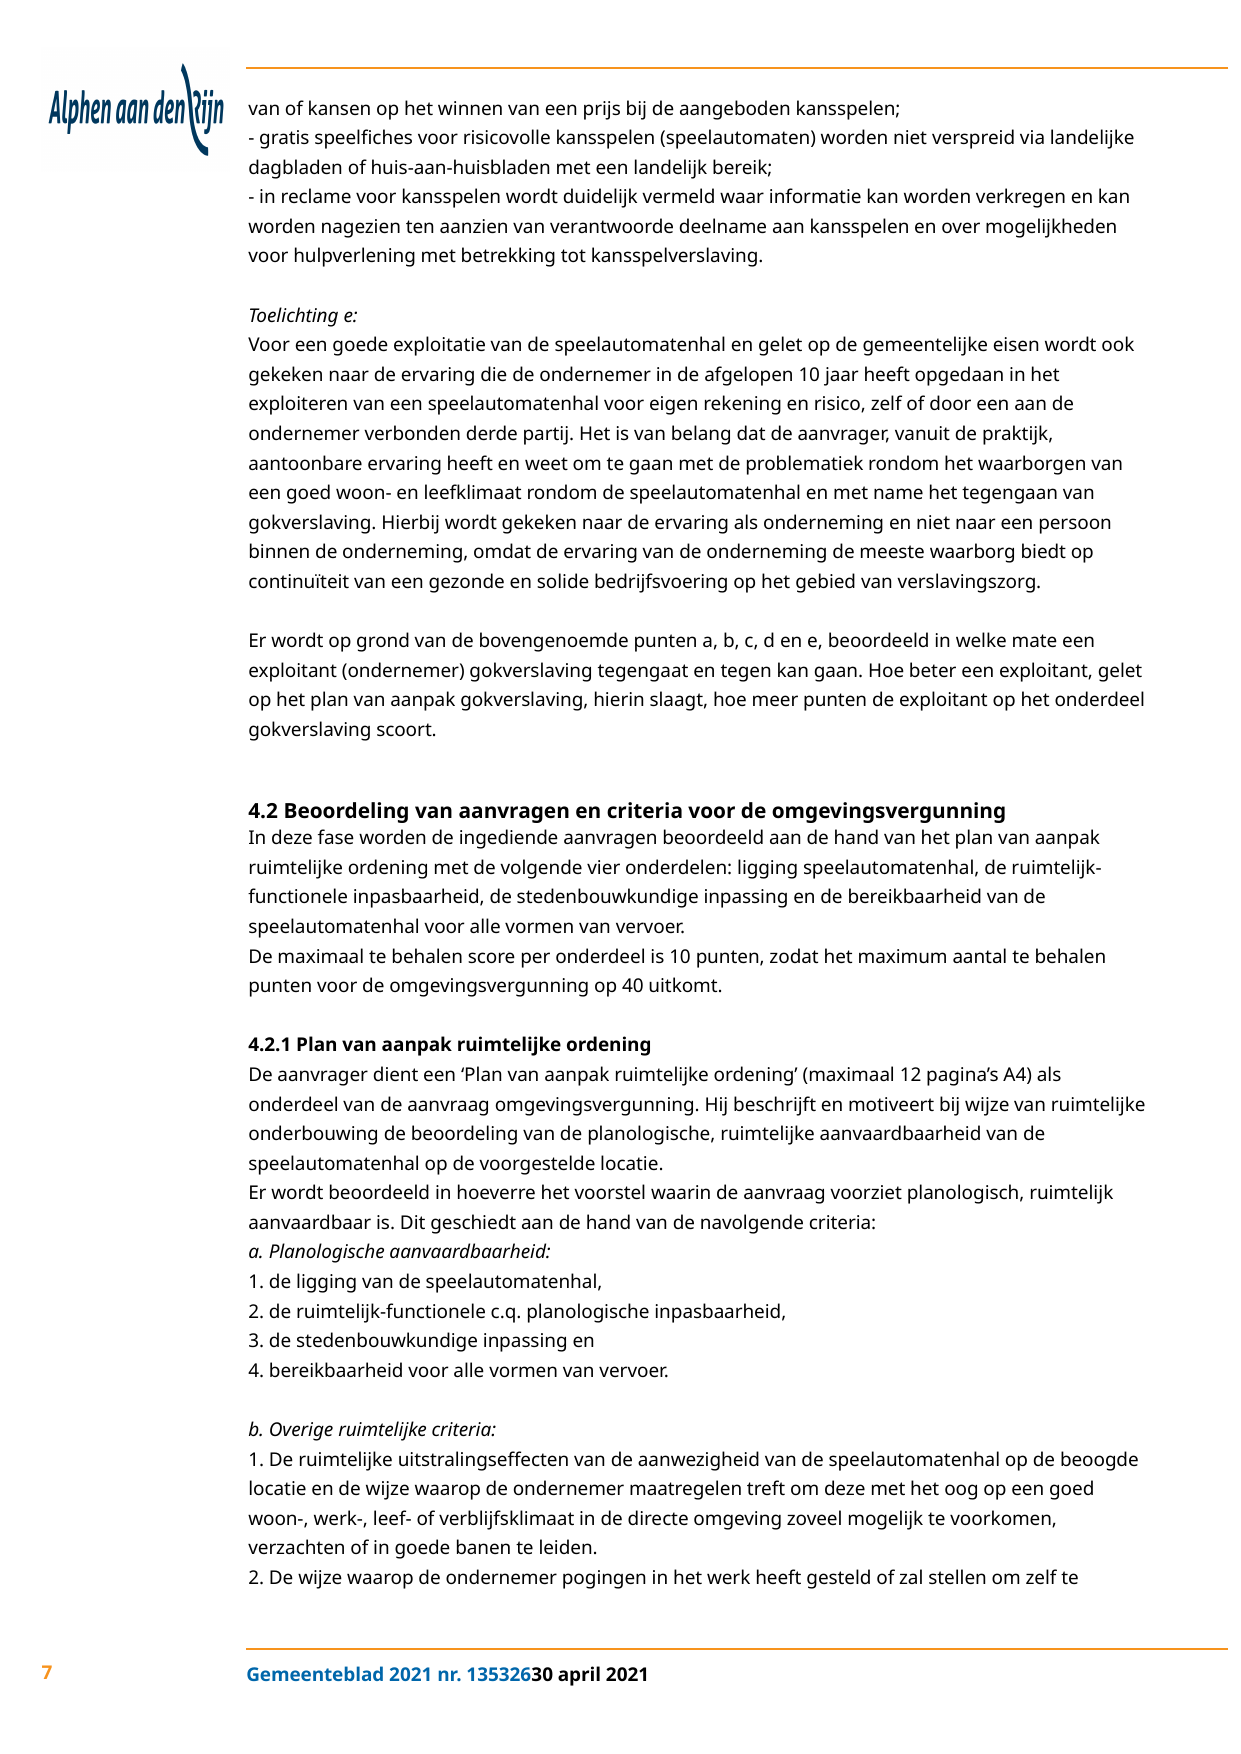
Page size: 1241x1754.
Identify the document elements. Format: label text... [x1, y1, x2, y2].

text van of kansen op het winnen van een prijs bij de aangeboden kansspelen; [248, 95, 1152, 121]
text 1. De ruimtelijke uitstralingseffecten van de aanwezigheid van de speelautomatenhal op de beoogde locatie en de wijze waarop de ondernemer maatregelen treft om deze met het oog op een goed woon-, werk-, leef- of verblijfsklimaat in de directe omgeving zoveel mogelijk te voorkomen, verzachten of in goede banen te leiden. [248, 1446, 1152, 1560]
text 1. de ligging van de speelautomatenhal, [248, 1268, 1152, 1294]
text Voor een goede exploitatie van de speelautomatenhal en gelet op de gemeentelijke eisen wordt ook gekeken naar de ervaring die de ondernemer in de afgelopen 10 jaar heeft opgedaan in het exploiteren van een speelautomatenhal voor eigen rekening en risico, zelf of door een aan de ondernemer verbonden derde partij. Het is van belang dat de aanvrager, vanuit de praktijk, aantoonbare ervaring heeft en weet om te gaan met de problematiek rondom het waarborgen van een goed woon- en leefklimaat rondom de speelautomatenhal en met name het tegengaan van gokverslaving. Hierbij wordt gekeken naar de ervaring als onderneming en niet naar een persoon binnen de onderneming, omdat de ervaring van de onderneming de meeste waarborg biedt op continuïteit van een gezonde en solide bedrijfsvoering op het gebied van verslavingszorg. [248, 331, 1152, 594]
text Er wordt beoordeeld in hoeverre het voorstel waarin de aanvraag voorziet planologisch, ruimtelijk aanvaardbaar is. Dit geschiedt aan de hand van de navolgende criteria: [248, 1179, 1152, 1235]
picture [41, 47, 231, 172]
text 4. bereikbaarheid voor alle vormen van vervoer. [248, 1357, 1152, 1383]
text - in reclame voor kansspelen wordt duidelijk vermeld waar informatie kan worden verkregen en kan worden nagezien ten aanzien van verantwoorde deelname aan kansspelen en over mogelijkheden voor hulpverlening met betrekking tot kansspelverslaving. [248, 183, 1152, 268]
text 2. De wijze waarop de ondernemer pogingen in het werk heeft gesteld of zal stellen om zelf te [248, 1564, 1152, 1590]
text Toelichting e: [248, 302, 1152, 328]
text 3. de stedenbouwkundige inpassing en [248, 1327, 1152, 1353]
text De maximaal te behalen score per onderdeel is 10 punten, zodat het maximum aantal te behalen punten voor de omgevingsvergunning op 40 uitkomt. [248, 943, 1152, 998]
text 2. de ruimtelijk-functionele c.q. planologische inpasbaarheid, [248, 1298, 1152, 1323]
text De aanvrager dient een ‘Plan van aanpak ruimtelijke ordening’ (maximaal 12 pagina’s A4) als onderdeel van de aanvraag omgevingsvergunning. Hij beschrijft en motiveert bij wijze van ruimtelijke onderbouwing de beoordeling van de planologische, ruimtelijke aanvaardbaarheid van de speelautomatenhal op de voorgestelde locatie. [248, 1061, 1152, 1176]
text In deze fase worden de ingediende aanvragen beoordeeld aan de hand van het plan van aanpak ruimtelijke ordening met de volgende vier onderdelen: ligging speelautomatenhal, de ruimtelijk-functionele inpasbaarheid, de stedenbouwkundige inpassing en de bereikbaarheid van de speelautomatenhal voor alle vormen van vervoer. [248, 824, 1152, 939]
text - gratis speelfiches voor risicovolle kansspelen (speelautomaten) worden niet verspreid via landelijke dagbladen of huis-aan-huisbladen met een landelijk bereik; [248, 124, 1152, 180]
text Er wordt op grond van de bovengenoemde punten a, b, c, d en e, beoordeeld in welke mate een exploitant (ondernemer) gokverslaving tegengaat en tegen kan gaan. Hoe beter een exploitant, gelet op het plan van aanpak gokverslaving, hierin slaagt, hoe meer punten de exploitant op het onderdeel gokverslaving scoort. [248, 627, 1152, 742]
text 4.2.1 Plan van aanpak ruimtelijke ordening [248, 1032, 1152, 1057]
text b. Overige ruimtelijke criteria: [248, 1416, 1152, 1442]
text 4.2 Beoordeling van aanvragen en criteria voor de omgevingsvergunning [248, 796, 1152, 824]
text a. Planologische aanvaardbaarheid: [248, 1239, 1152, 1264]
